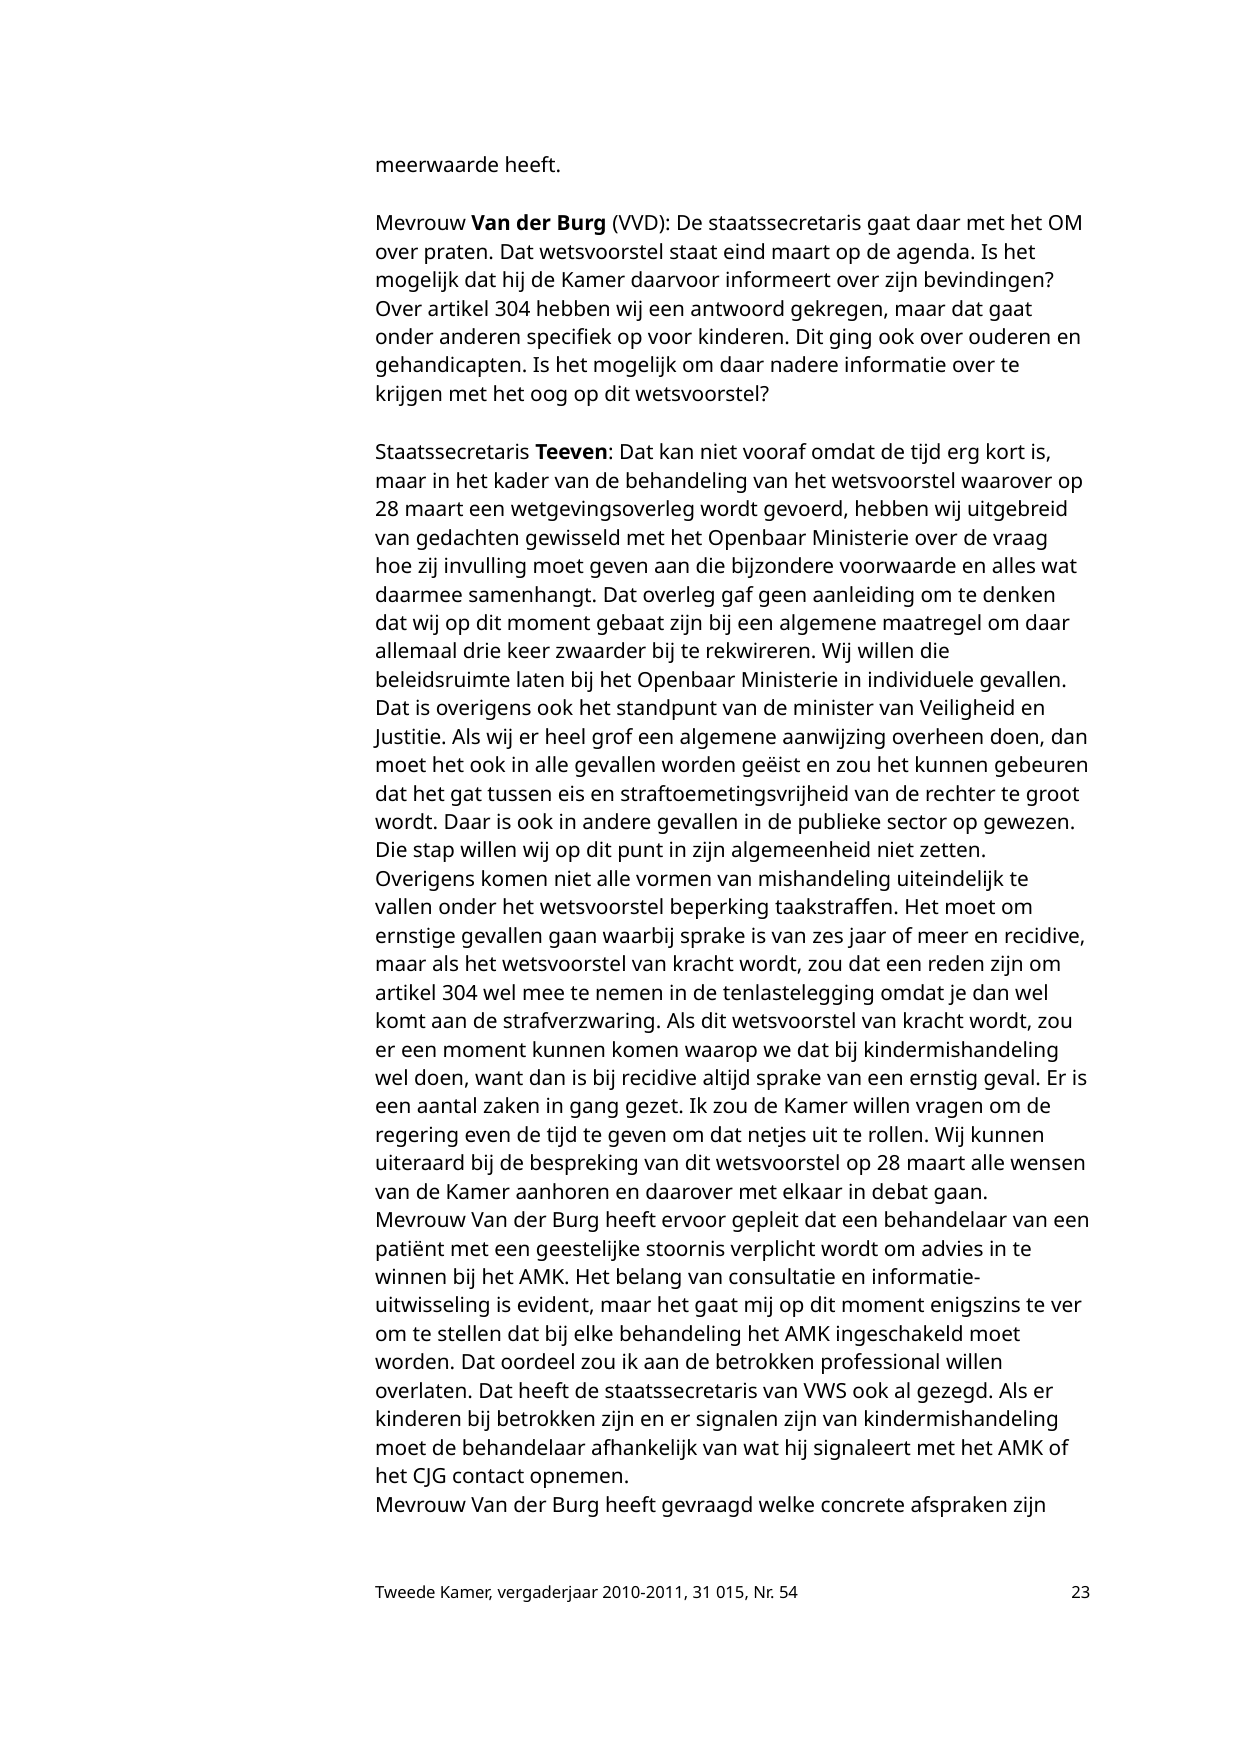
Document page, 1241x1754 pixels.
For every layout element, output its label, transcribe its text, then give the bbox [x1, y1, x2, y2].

text Mevrouw Van der Burg heeft gevraagd welke concrete afspraken zijn [375, 1490, 1090, 1518]
text Staatssecretaris Teeven: Dat kan niet vooraf omdat de tijd erg kort is, maar in het kader van de behandeling van het wetsvoorstel waarover op 28 maart een wetgevingsoverleg wordt gevoerd, hebben wij uitgebreid van gedachten gewisseld met het Openbaar Ministerie over de vraag hoe zij invulling moet geven aan die bijzondere voorwaarde en alles wat daarmee samenhangt. Dat overleg gaf geen aanleiding om te denken dat wij op dit moment gebaat zijn bij een algemene maatregel om daar allemaal drie keer zwaarder bij te rekwireren. Wij willen die beleidsruimte laten bij het Openbaar Ministerie in individuele gevallen. Dat is overigens ook het standpunt van de minister van Veiligheid en Justitie. Als wij er heel grof een algemene aanwijzing overheen doen, dan moet het ook in alle gevallen worden geëist en zou het kunnen gebeuren dat het gat tussen eis en straftoemetingsvrijheid van de rechter te groot wordt. Daar is ook in andere gevallen in de publieke sector op gewezen. Die stap willen wij op dit punt in zijn algemeenheid niet zetten. [375, 437, 1090, 864]
text Overigens komen niet alle vormen van mishandeling uiteindelijk te vallen onder het wetsvoorstel beperking taakstraffen. Het moet om ernstige gevallen gaan waarbij sprake is van zes jaar of meer en recidive, maar als het wetsvoorstel van kracht wordt, zou dat een reden zijn om artikel 304 wel mee te nemen in de tenlastelegging omdat je dan wel komt aan de strafverzwaring. Als dit wetsvoorstel van kracht wordt, zou er een moment kunnen komen waarop we dat bij kindermishandeling wel doen, want dan is bij recidive altijd sprake van een ernstig geval. Er is een aantal zaken in gang gezet. Ik zou de Kamer willen vragen om de regering even de tijd te geven om dat netjes uit te rollen. Wij kunnen uiteraard bij de bespreking van dit wetsvoorstel op 28 maart alle wensen van de Kamer aanhoren en daarover met elkaar in debat gaan. [375, 864, 1090, 1205]
text Mevrouw Van der Burg heeft ervoor gepleit dat een behandelaar van een patiënt met een geestelijke stoornis verplicht wordt om advies in te winnen bij het AMK. Het belang van consultatie en informatie-uitwisseling is evident, maar het gaat mij op dit moment enigszins te ver om te stellen dat bij elke behandeling het AMK ingeschakeld moet worden. Dat oordeel zou ik aan de betrokken professional willen overlaten. Dat heeft de staatssecretaris van VWS ook al gezegd. Als er kinderen bij betrokken zijn en er signalen zijn van kindermishandeling moet de behandelaar afhankelijk van wat hij signaleert met het AMK of het CJG contact opnemen. [375, 1205, 1090, 1490]
text Mevrouw Van der Burg (VVD): De staatssecretaris gaat daar met het OM over praten. Dat wetsvoorstel staat eind maart op de agenda. Is het mogelijk dat hij de Kamer daarvoor informeert over zijn bevindingen? Over artikel 304 hebben wij een antwoord gekregen, maar dat gaat onder anderen specifiek op voor kinderen. Dit ging ook over ouderen en gehandicapten. Is het mogelijk om daar nadere informatie over te krijgen met het oog op dit wetsvoorstel? [375, 208, 1090, 407]
text meerwaarde heeft. [375, 150, 1090, 178]
